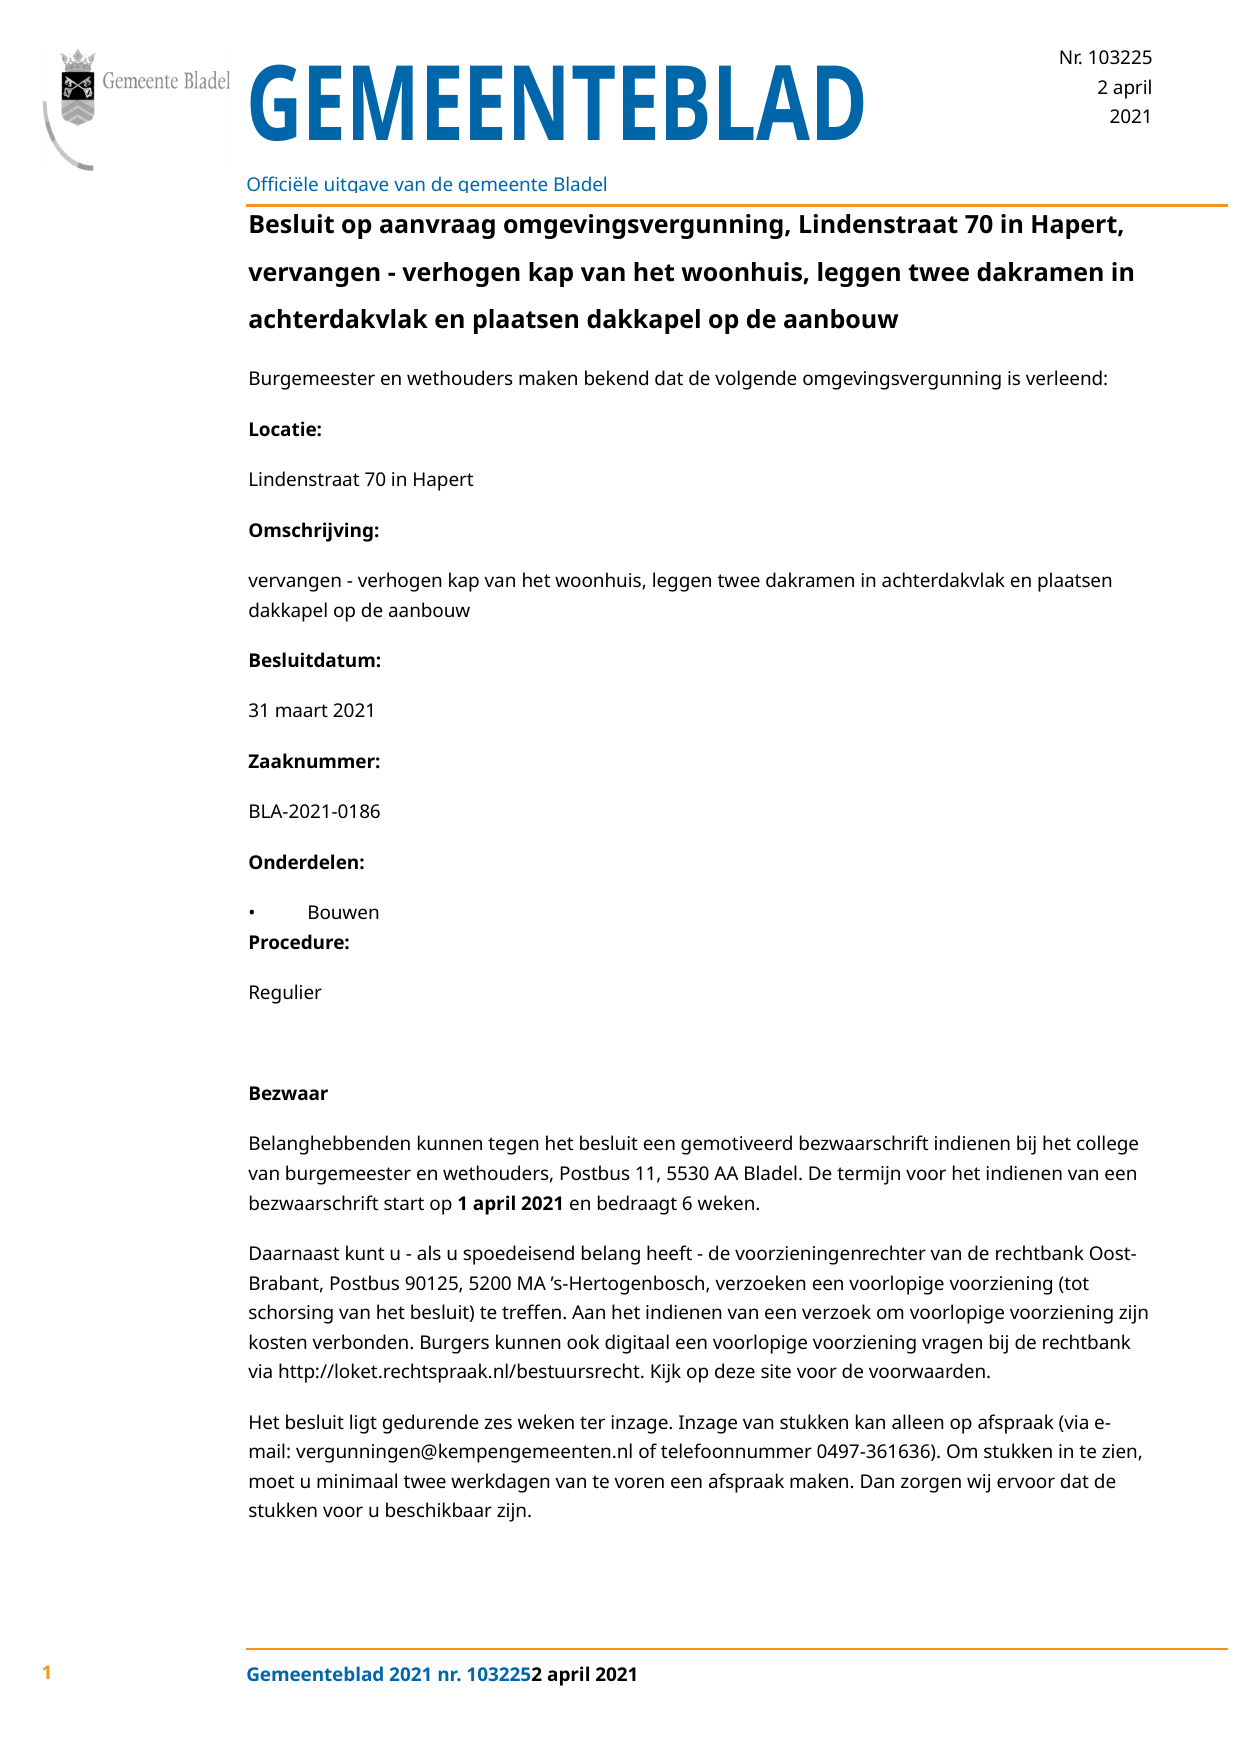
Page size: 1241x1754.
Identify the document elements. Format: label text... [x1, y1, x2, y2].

text vervangen - verhogen kap van het woonhuis, leggen twee dakramen in achterdakvlak en plaatsen dakkapel op de aanbouw [248, 567, 1152, 622]
text Het besluit ligt gedurende zes weken ter inzage. Inzage van stukken kan alleen op afspraak (via e-mail: vergunningen@kempengemeenten.nl of telefoonnummer 0497-361636). Om stukken in te zien, moet u minimaal twee werkdagen van te voren een afspraak maken. Dan zorgen wij ervoor dat de stukken voor u beschikbaar zijn. [248, 1409, 1152, 1523]
text Locatie: [248, 416, 1152, 442]
text Daarnaast kunt u - als u spoedeisend belang heeft - de voorzieningenrechter van de rechtbank Oost-Brabant, Postbus 90125, 5200 MA ’s-Hertogenbosch, verzoeken een voorlopige voorziening (tot schorsing van het besluit) te treffen. Aan het indienen van een verzoek om voorlopige voorziening zijn kosten verbonden. Burgers kunnen ook digitaal een voorlopige voorziening vragen bij de rechtbank via http://loket.rechtspraak.nl/bestuursrecht. Kijk op deze site voor de voorwaarden. [248, 1240, 1152, 1384]
text Belanghebbenden kunnen tegen het besluit een gemotiveerd bezwaarschrift indienen bij het college van burgemeester en wethouders, Postbus 11, 5530 AA Bladel. De termijn voor het indienen van een bezwaarschrift start op 1 april 2021 en bedraagt 6 weken. [248, 1131, 1152, 1215]
text Zaaknummer: [248, 748, 1152, 774]
text 31 maart 2021 [248, 698, 1152, 723]
text Bezwaar [248, 1080, 1152, 1106]
text BLA-2021-0186 [248, 798, 1152, 824]
text Besluitdatum: [248, 647, 1152, 673]
text Procedure: [248, 929, 1152, 954]
text Lindenstraat 70 in Hapert [248, 466, 1152, 492]
text Regulier [248, 979, 1152, 1005]
text Burgemeester en wethouders maken bekend dat de volgende omgevingsvergunning is verleend: [248, 366, 1152, 391]
text Onderdelen: [248, 849, 1152, 874]
text Omschrijving: [248, 517, 1152, 542]
picture [41, 47, 231, 172]
list Bouwen [248, 899, 1152, 925]
text Besluit op aanvraag omgevingsvergunning, Lindenstraat 70 in Hapert, vervangen - verhogen kap van het woonhuis, leggen twee dakramen in achterdakvlak en plaatsen dakkapel op de aanbouw [248, 207, 1152, 336]
